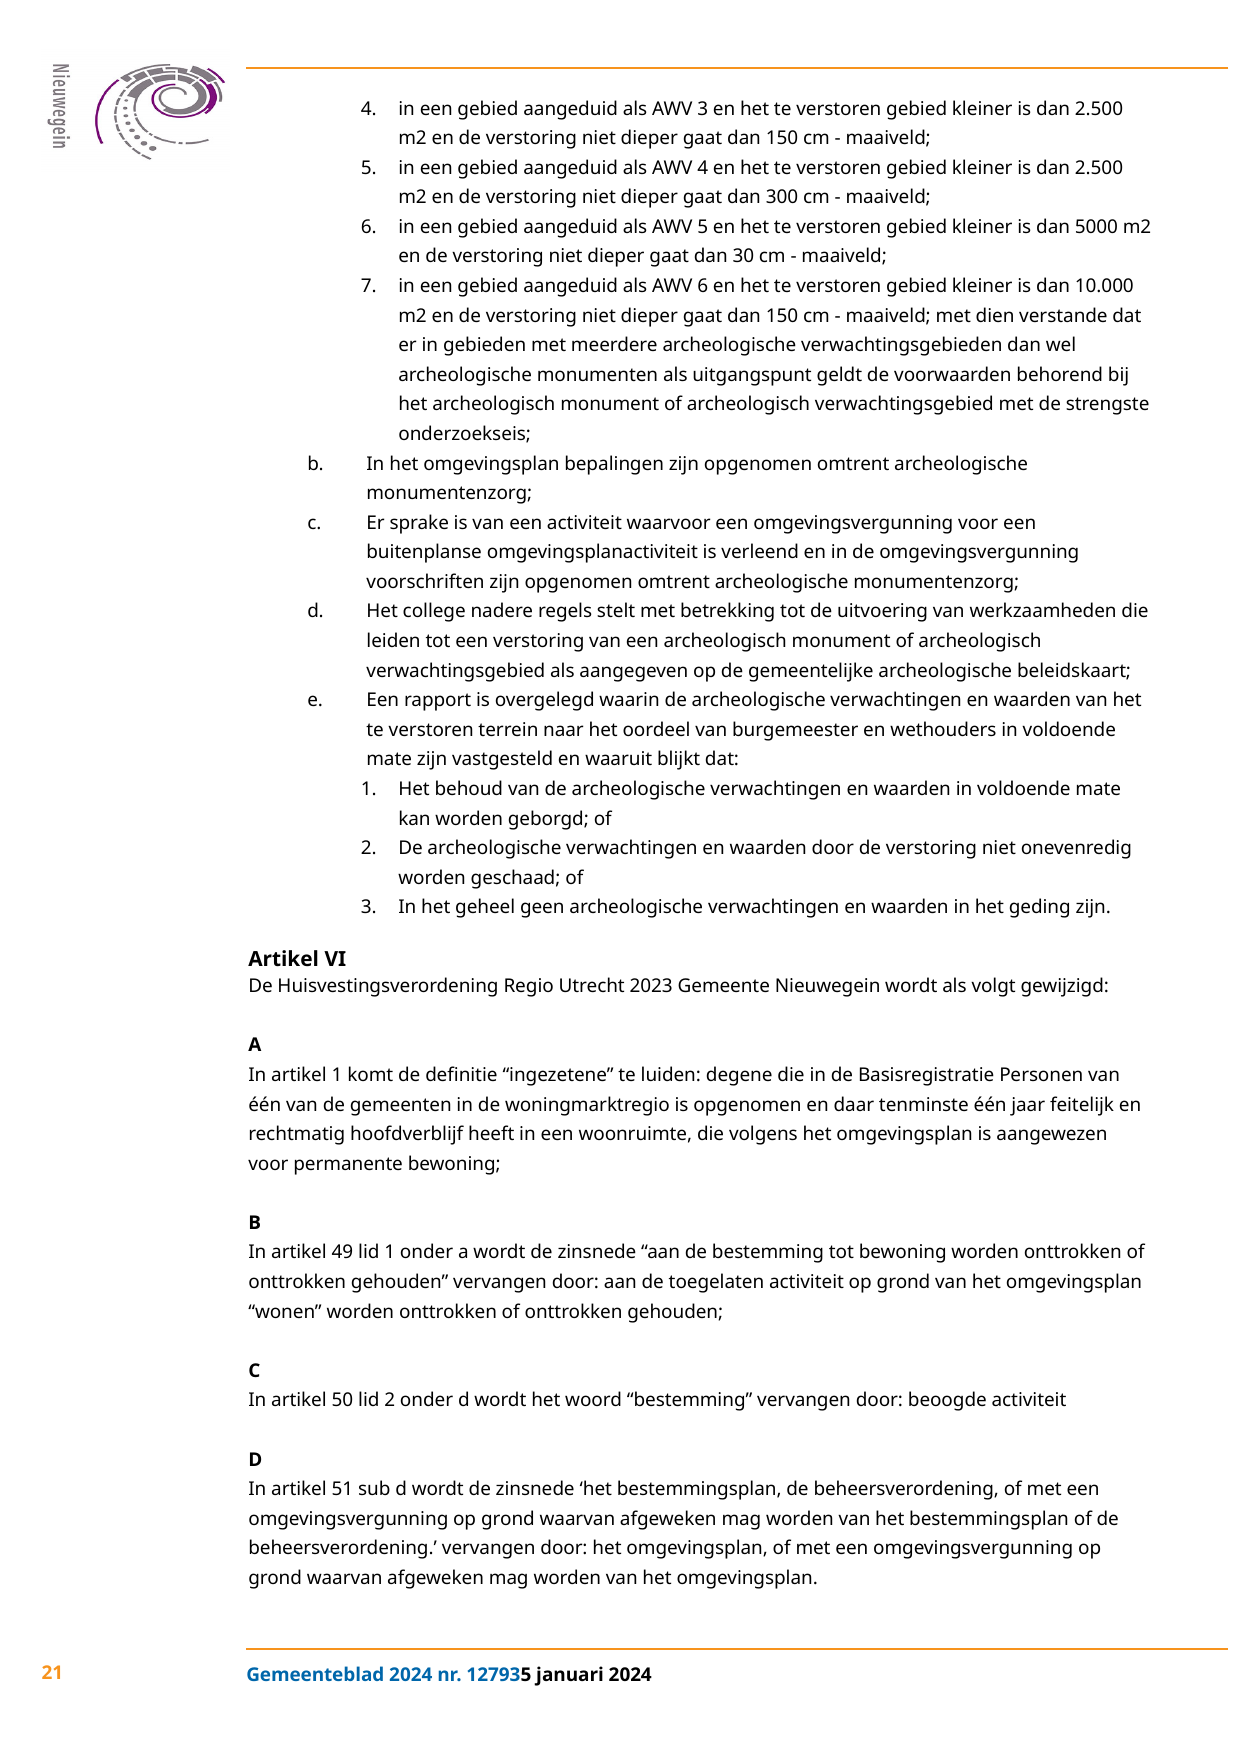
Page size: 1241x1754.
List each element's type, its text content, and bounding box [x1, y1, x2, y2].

text B [248, 1209, 1152, 1235]
list in een gebied aangeduid als AWV 5 en het te verstoren gebied kleiner is dan 5000 m2 en de verstoring niet dieper gaat dan 30 cm - maaiveld; [361, 213, 1152, 268]
text D [248, 1446, 1152, 1471]
text In artikel 51 sub d wordt de zinsnede ‘het bestemmingsplan, de beheersverordening, of met een omgevingsvergunning op grond waarvan afgeweken mag worden van het bestemmingsplan of de beheersverordening.’ vervangen door: het omgevingsplan, of met een omgevingsvergunning op grond waarvan afgeweken mag worden van het omgevingsplan. [248, 1475, 1152, 1590]
list In het geheel geen archeologische verwachtingen en waarden in het geding zijn. [361, 893, 1152, 919]
list Er sprake is van een activiteit waarvoor een omgevingsvergunning voor een buitenplanse omgevingsplanactiviteit is verleend en in de omgevingsvergunning voorschriften zijn opgenomen omtrent archeologische monumentenzorg; [307, 509, 1152, 594]
text De Huisvestingsverordening Regio Utrecht 2023 Gemeente Nieuwegein wordt als volgt gewijzigd: [248, 972, 1152, 998]
list Het behoud van de archeologische verwachtingen en waarden in voldoende mate kan worden geborgd; of [361, 775, 1152, 831]
text C [248, 1357, 1152, 1383]
text In artikel 1 komt de definitie “ingezetene” te luiden: degene die in de Basisregistratie Personen van één van de gemeenten in de woningmarktregio is opgenomen en daar tenminste één jaar feitelijk en rechtmatig hoofdverblijf heeft in een woonruimte, die volgens het omgevingsplan is aangewezen voor permanente bewoning; [248, 1061, 1152, 1176]
list Het college nadere regels stelt met betrekking tot de uitvoering van werkzaamheden die leiden tot een verstoring van een archeologisch monument of archeologisch verwachtingsgebied als aangegeven op de gemeentelijke archeologische beleidskaart; [307, 598, 1152, 683]
list in een gebied aangeduid als AWV 4 en het te verstoren gebied kleiner is dan 2.500 m2 en de verstoring niet dieper gaat dan 300 cm - maaiveld; [361, 154, 1152, 209]
text A [248, 1032, 1152, 1057]
list in een gebied aangeduid als AWV 3 en het te verstoren gebied kleiner is dan 2.500 m2 en de verstoring niet dieper gaat dan 150 cm - maaiveld; [361, 95, 1152, 150]
list De archeologische verwachtingen en waarden door de verstoring niet onevenredig worden geschaad; of [361, 834, 1152, 890]
list Een rapport is overgelegd waarin de archeologische verwachtingen en waarden van het te verstoren terrein naar het oordeel van burgemeester en wethouders in voldoende mate zijn vastgesteld en waaruit blijkt dat: [307, 686, 1152, 771]
picture [41, 47, 231, 172]
list in een gebied aangeduid als AWV 6 en het te verstoren gebied kleiner is dan 10.000 m2 en de verstoring niet dieper gaat dan 150 cm - maaiveld; met dien verstande dat er in gebieden met meerdere archeologische verwachtingsgebieden dan wel archeologische monumenten als uitgangspunt geldt de voorwaarden behorend bij het archeologisch monument of archeologisch verwachtingsgebied met de strengste onderzoekseis; [361, 272, 1152, 446]
text Artikel VI [248, 944, 1152, 972]
text In artikel 50 lid 2 onder d wordt het woord “bestemming” vervangen door: beoogde activiteit [248, 1387, 1152, 1412]
list In het omgevingsplan bepalingen zijn opgenomen omtrent archeologische monumentenzorg; [307, 450, 1152, 505]
text In artikel 49 lid 1 onder a wordt de zinsnede “aan de bestemming tot bewoning worden onttrokken of onttrokken gehouden” vervangen door: aan de toegelaten activiteit op grond van het omgevingsplan “wonen” worden onttrokken of onttrokken gehouden; [248, 1239, 1152, 1323]
